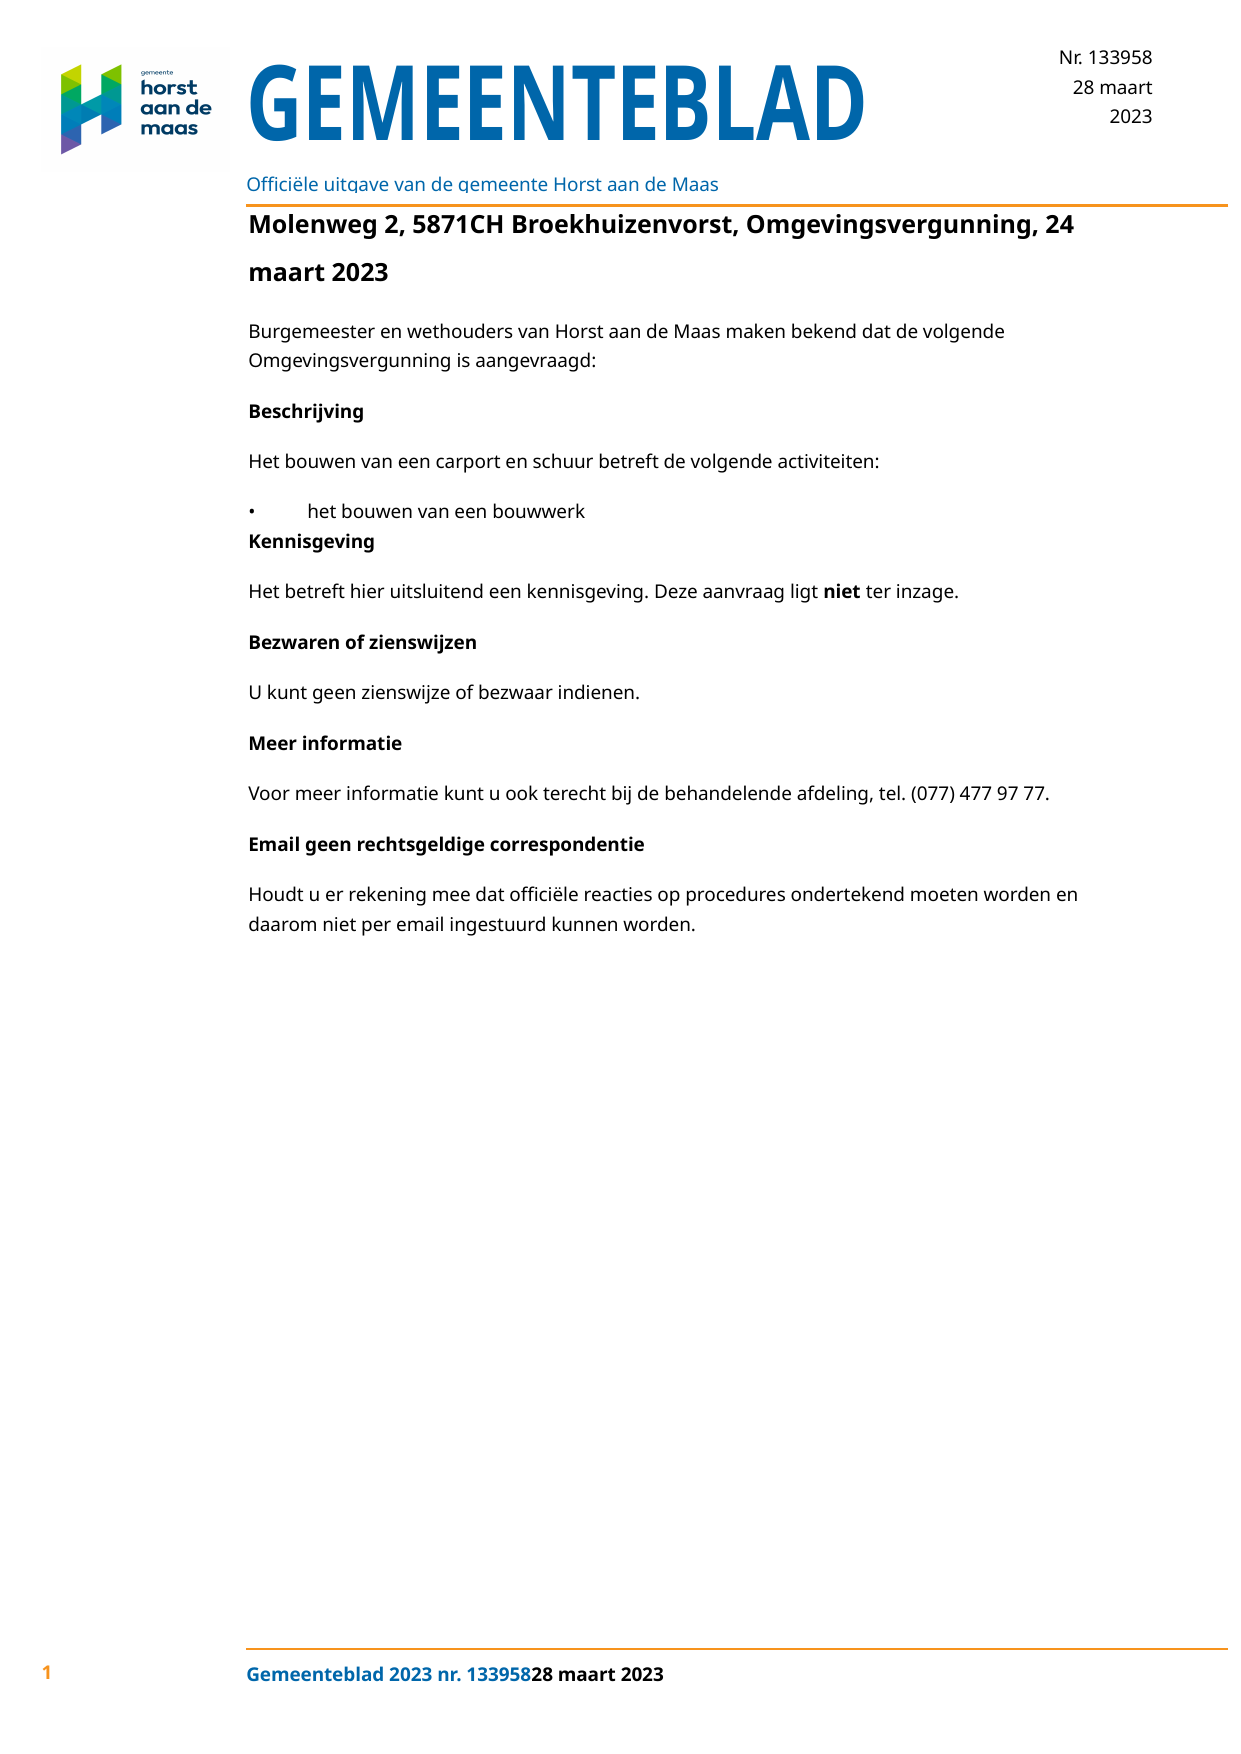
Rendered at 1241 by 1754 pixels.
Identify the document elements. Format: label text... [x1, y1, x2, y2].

text Burgemeester en wethouders van Horst aan de Maas maken bekend dat de volgende Omgevingsvergunning is aangevraagd: [248, 318, 1152, 373]
text Email geen rechtsgeldige correspondentie [248, 831, 1152, 857]
text Molenweg 2, 5871CH Broekhuizenvorst, Omgevingsvergunning, 24 maart 2023 [248, 207, 1152, 288]
text Houdt u er rekening mee dat officiële reacties op procedures ondertekend moeten worden en daarom niet per email ingestuurd kunnen worden. [248, 881, 1152, 937]
text Het betreft hier uitsluitend een kennisgeving. Deze aanvraag ligt niet ter inzage. [248, 579, 1152, 604]
text Kennisgeving [248, 528, 1152, 554]
picture [41, 47, 231, 172]
text Het bouwen van een carport en schuur betreft de volgende activiteiten: [248, 448, 1152, 474]
list het bouwen van een bouwwerk [248, 499, 1152, 524]
text Bezwaren of zienswijzen [248, 629, 1152, 655]
text Beschrijving [248, 398, 1152, 424]
text Meer informatie [248, 730, 1152, 756]
text Voor meer informatie kunt u ook terecht bij de behandelende afdeling, tel. (077) 477 97 77. [248, 780, 1152, 806]
text U kunt geen zienswijze of bezwaar indienen. [248, 679, 1152, 705]
